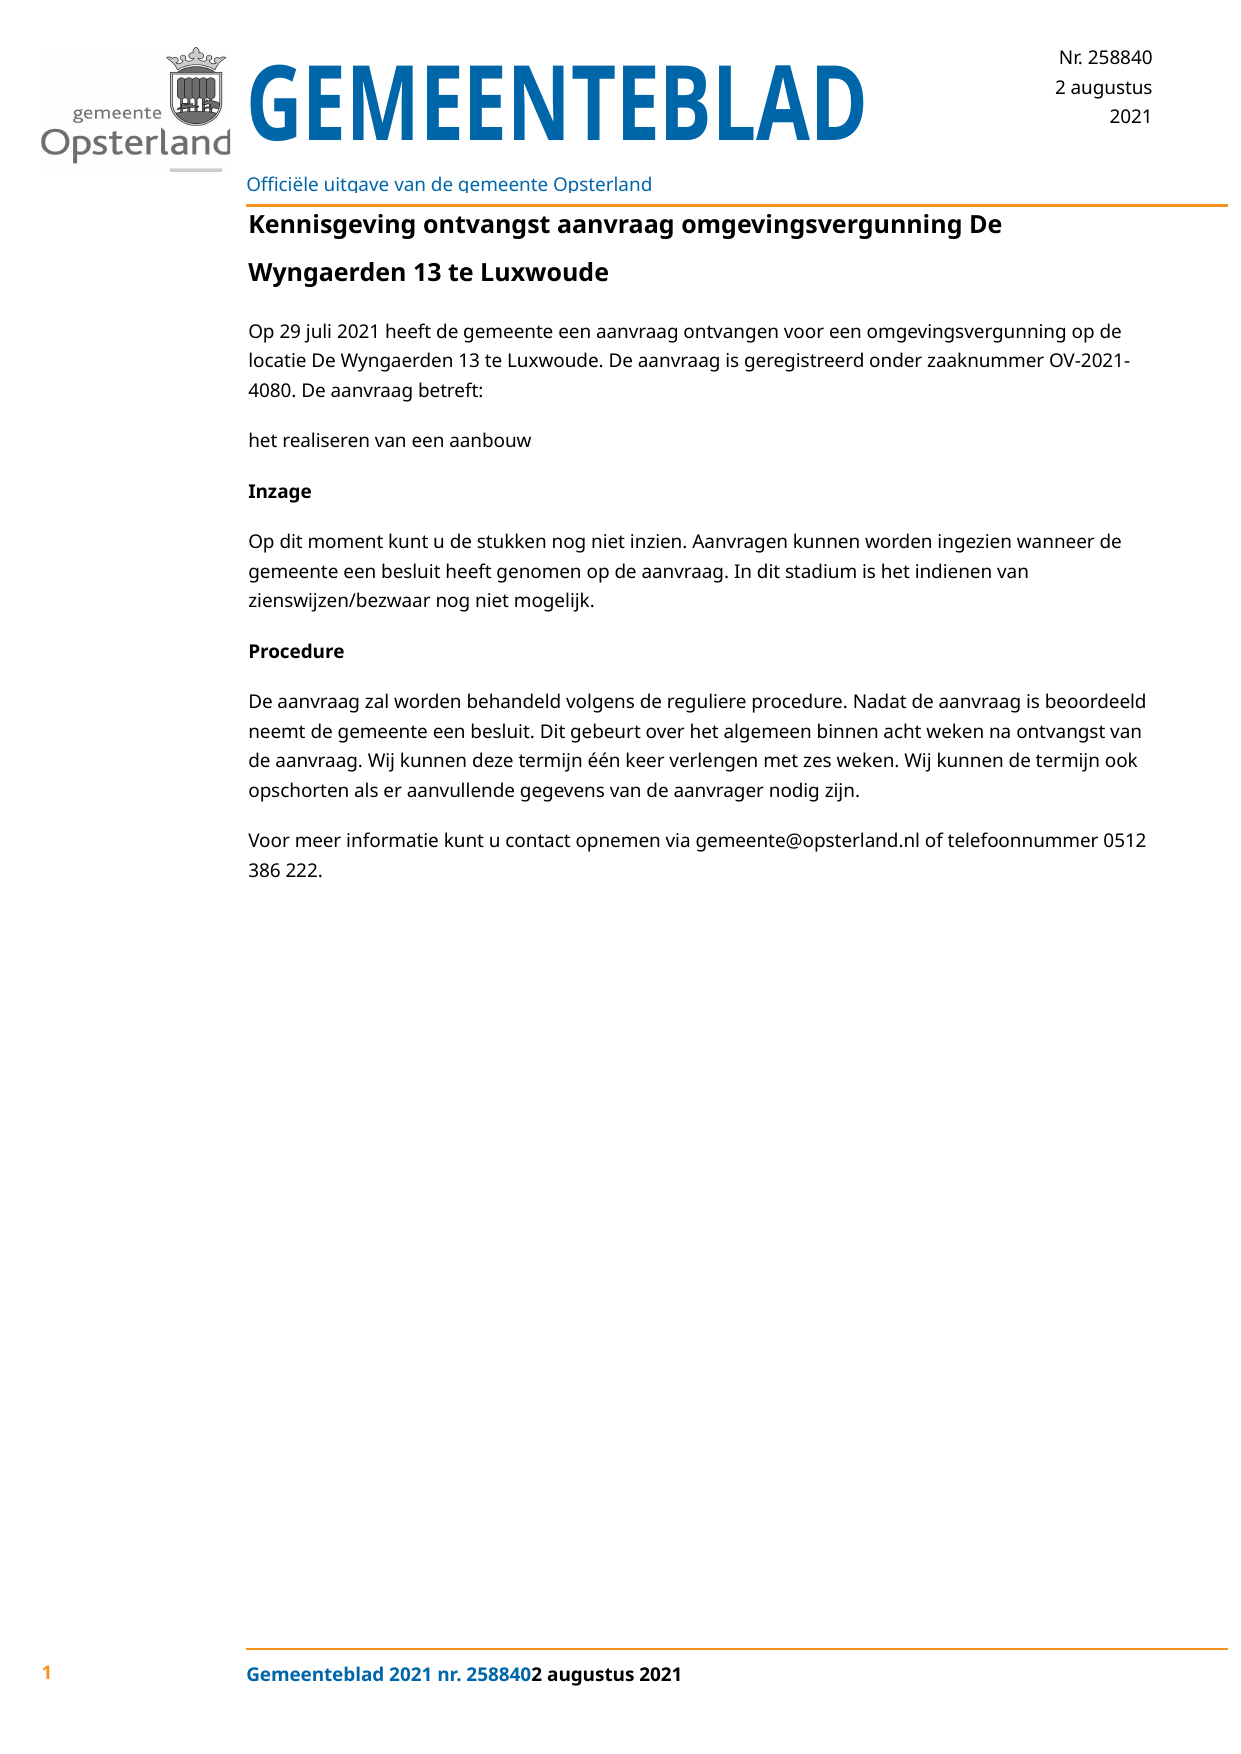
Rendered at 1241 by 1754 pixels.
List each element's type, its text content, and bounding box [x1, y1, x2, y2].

picture [41, 47, 231, 172]
text Op 29 juli 2021 heeft de gemeente een aanvraag ontvangen voor een omgevingsvergunning op de locatie De Wyngaerden 13 te Luxwoude. De aanvraag is geregistreerd onder zaaknummer OV-2021-4080. De aanvraag betreft: [248, 318, 1152, 403]
text Inzage [248, 478, 1152, 504]
text Op dit moment kunt u de stukken nog niet inzien. Aanvragen kunnen worden ingezien wanneer de gemeente een besluit heeft genomen op de aanvraag. In dit stadium is het indienen van zienswijzen/bezwaar nog niet mogelijk. [248, 528, 1152, 613]
text Kennisgeving ontvangst aanvraag omgevingsvergunning De Wyngaerden 13 te Luxwoude [248, 207, 1152, 288]
text Voor meer informatie kunt u contact opnemen via gemeente@opsterland.nl of telefoonnummer 0512 386 222. [248, 827, 1152, 883]
text het realiseren van een aanbouw [248, 427, 1152, 453]
text De aanvraag zal worden behandeld volgens de reguliere procedure. Nadat de aanvraag is beoordeeld neemt de gemeente een besluit. Dit gebeurt over het algemeen binnen acht weken na ontvangst van de aanvraag. Wij kunnen deze termijn één keer verlengen met zes weken. Wij kunnen de termijn ook opschorten als er aanvullende gegevens van de aanvrager nodig zijn. [248, 688, 1152, 803]
text Procedure [248, 638, 1152, 664]
